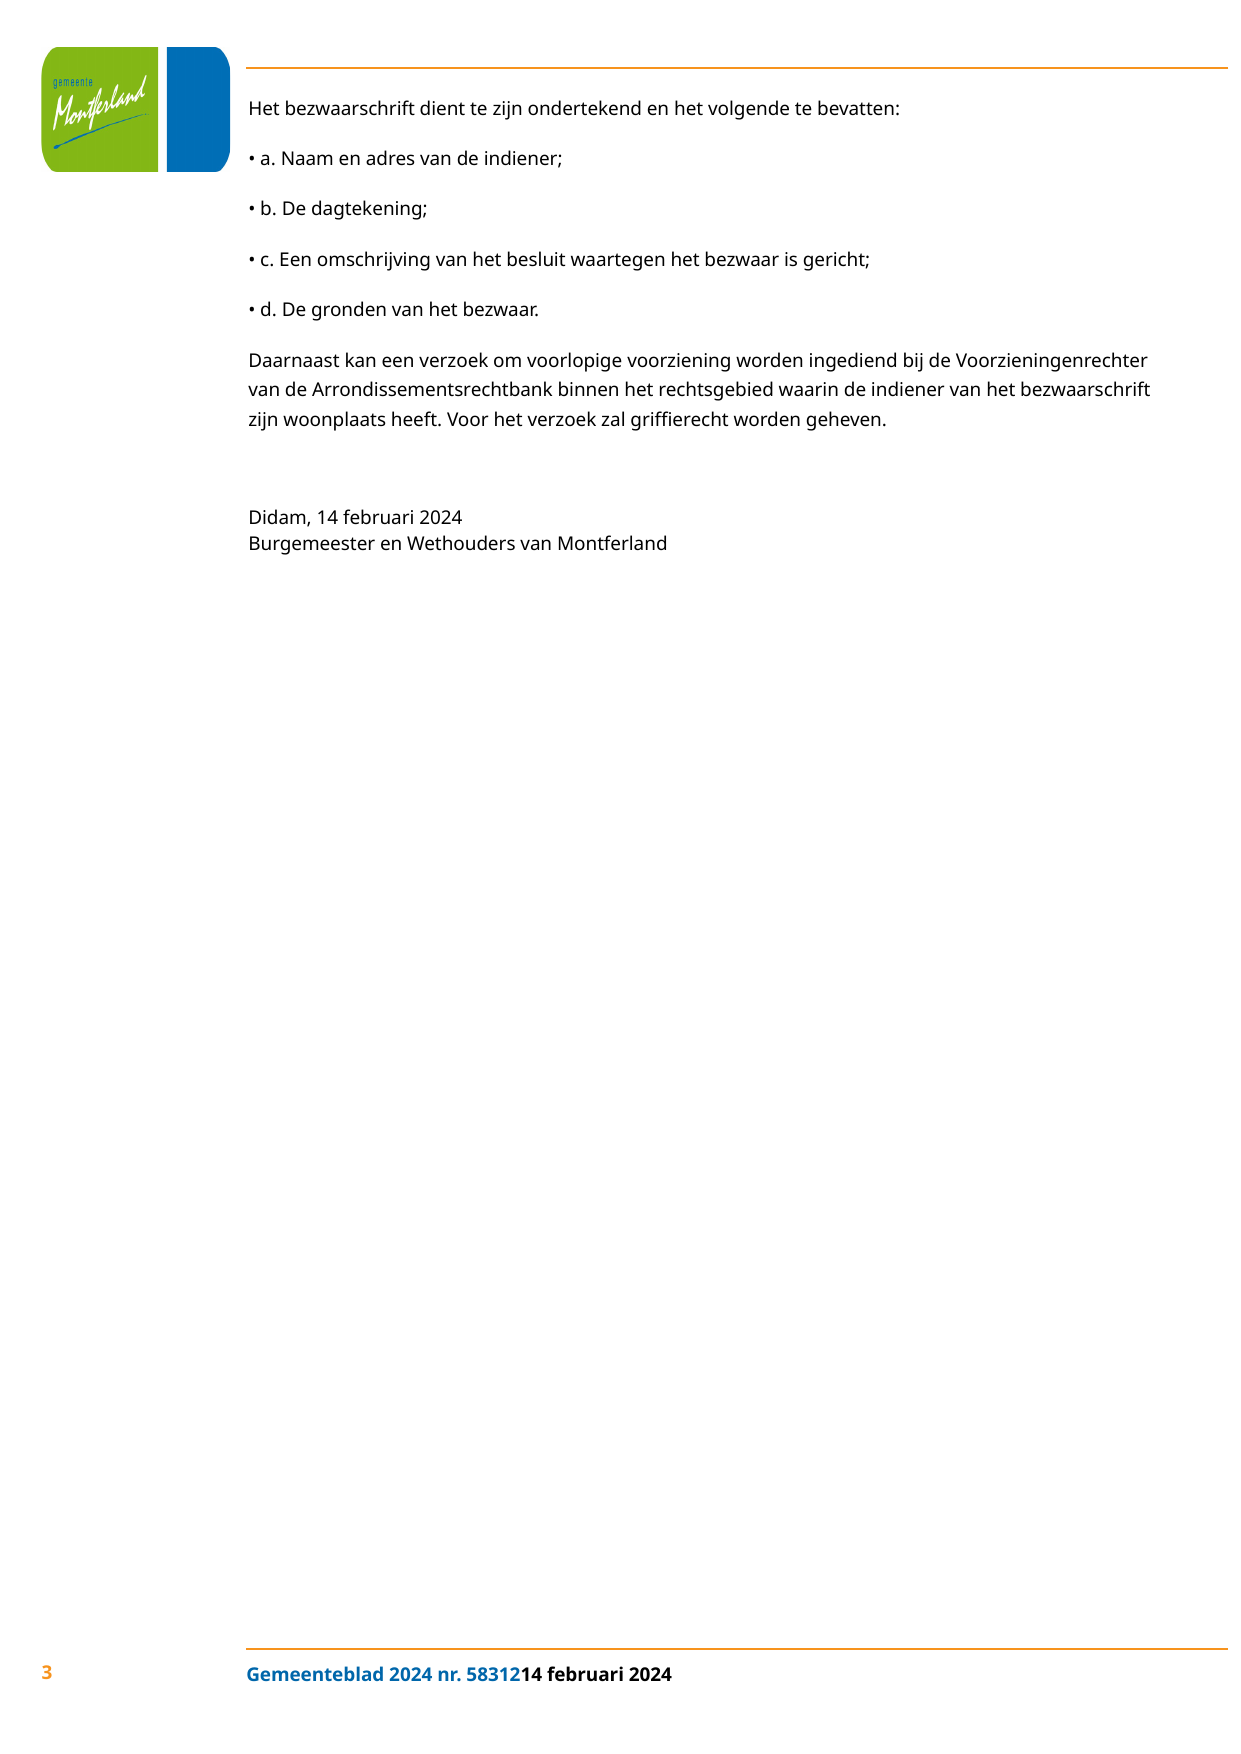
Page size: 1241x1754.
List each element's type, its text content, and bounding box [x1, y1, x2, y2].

text Burgemeester en Wethouders van Montferland [248, 530, 1152, 556]
text • c. Een omschrijving van het besluit waartegen het bezwaar is gericht; [248, 246, 1152, 272]
text Het bezwaarschrift dient te zijn ondertekend en het volgende te bevatten: [248, 95, 1152, 121]
picture [41, 47, 231, 172]
text Daarnaast kan een verzoek om voorlopige voorziening worden ingediend bij de Voorzieningenrechter van de Arrondissementsrechtbank binnen het rechtsgebied waarin de indiener van het bezwaarschrift zijn woonplaats heeft. Voor het verzoek zal griffierecht worden geheven. [248, 347, 1152, 432]
text • b. De dagtekening; [248, 196, 1152, 221]
text • d. De gronden van het bezwaar. [248, 296, 1152, 322]
text Didam, 14 februari 2024 [248, 504, 1152, 530]
text • a. Naam en adres van de indiener; [248, 145, 1152, 171]
